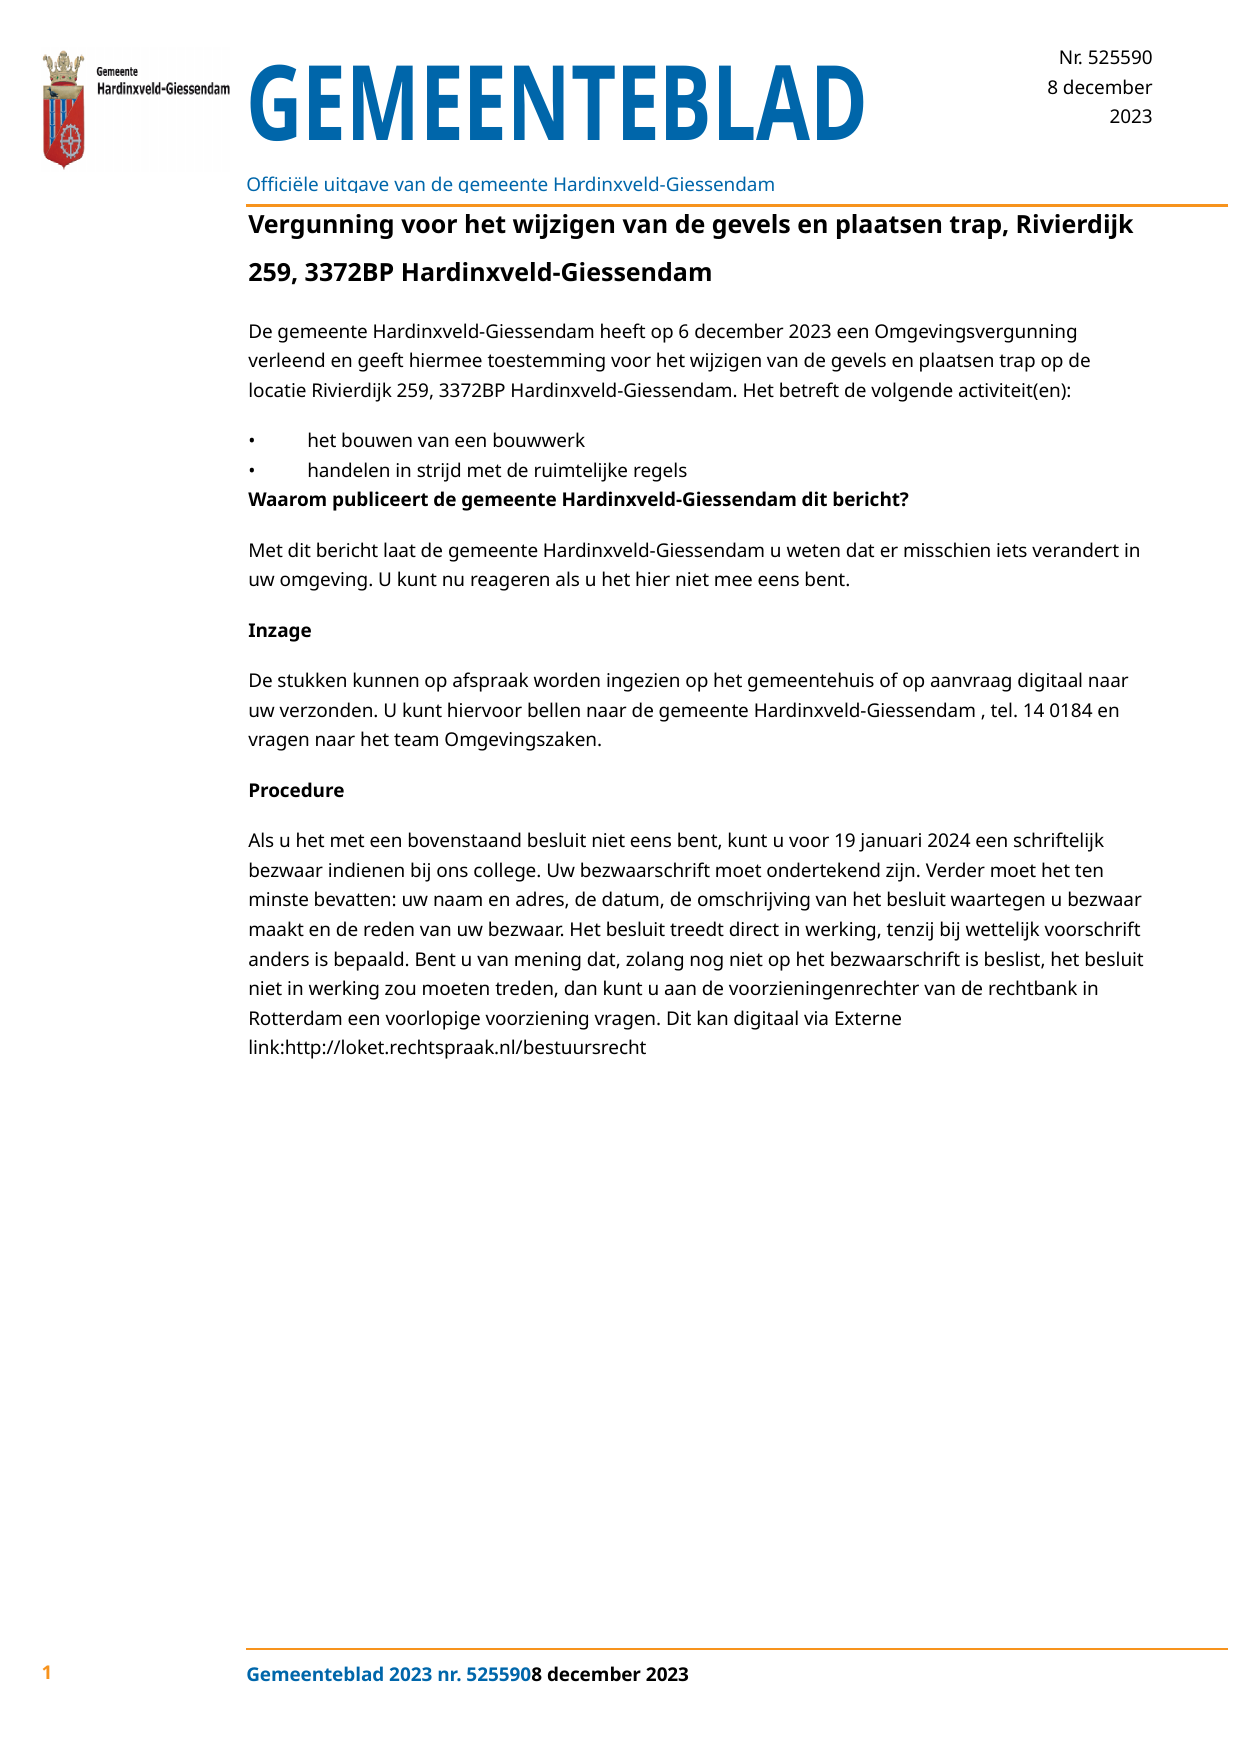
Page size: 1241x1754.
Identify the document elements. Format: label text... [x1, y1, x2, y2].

text Procedure [248, 777, 1152, 803]
text De stukken kunnen op afspraak worden ingezien op het gemeentehuis of op aanvraag digitaal naar uw verzonden. U kunt hiervoor bellen naar de gemeente Hardinxveld-Giessendam , tel. 14 0184 en vragen naar het team Omgevingszaken. [248, 667, 1152, 752]
list handelen in strijd met de ruimtelijke regels [248, 457, 1152, 483]
text De gemeente Hardinxveld-Giessendam heeft op 6 december 2023 een Omgevingsvergunning verleend en geeft hiermee toestemming voor het wijzigen van de gevels en plaatsen trap op de locatie Rivierdijk 259, 3372BP Hardinxveld-Giessendam. Het betreft de volgende activiteit(en): [248, 318, 1152, 403]
text Als u het met een bovenstaand besluit niet eens bent, kunt u voor 19 januari 2024 een schriftelijk bezwaar indienen bij ons college. Uw bezwaarschrift moet ondertekend zijn. Verder moet het ten minste bevatten: uw naam en adres, de datum, de omschrijving van het besluit waartegen u bezwaar maakt en de reden van uw bezwaar. Het besluit treedt direct in werking, tenzij bij wettelijk voorschrift anders is bepaald. Bent u van mening dat, zolang nog niet op het bezwaarschrift is beslist, het besluit niet in werking zou moeten treden, dan kunt u aan de voorzieningenrechter van de rechtbank in Rotterdam een voorlopige voorziening vragen. Dit kan digitaal via Externe link:http://loket.rechtspraak.nl/bestuursrecht [248, 827, 1152, 1060]
text Met dit bericht laat de gemeente Hardinxveld-Giessendam u weten dat er misschien iets verandert in uw omgeving. U kunt nu reageren als u het hier niet mee eens bent. [248, 537, 1152, 592]
text Vergunning voor het wijzigen van de gevels en plaatsen trap, Rivierdijk 259, 3372BP Hardinxveld-Giessendam [248, 207, 1152, 288]
picture [41, 47, 231, 172]
list het bouwen van een bouwwerk [248, 427, 1152, 453]
text Inzage [248, 617, 1152, 643]
text Waarom publiceert de gemeente Hardinxveld-Giessendam dit bericht? [248, 487, 1152, 512]
